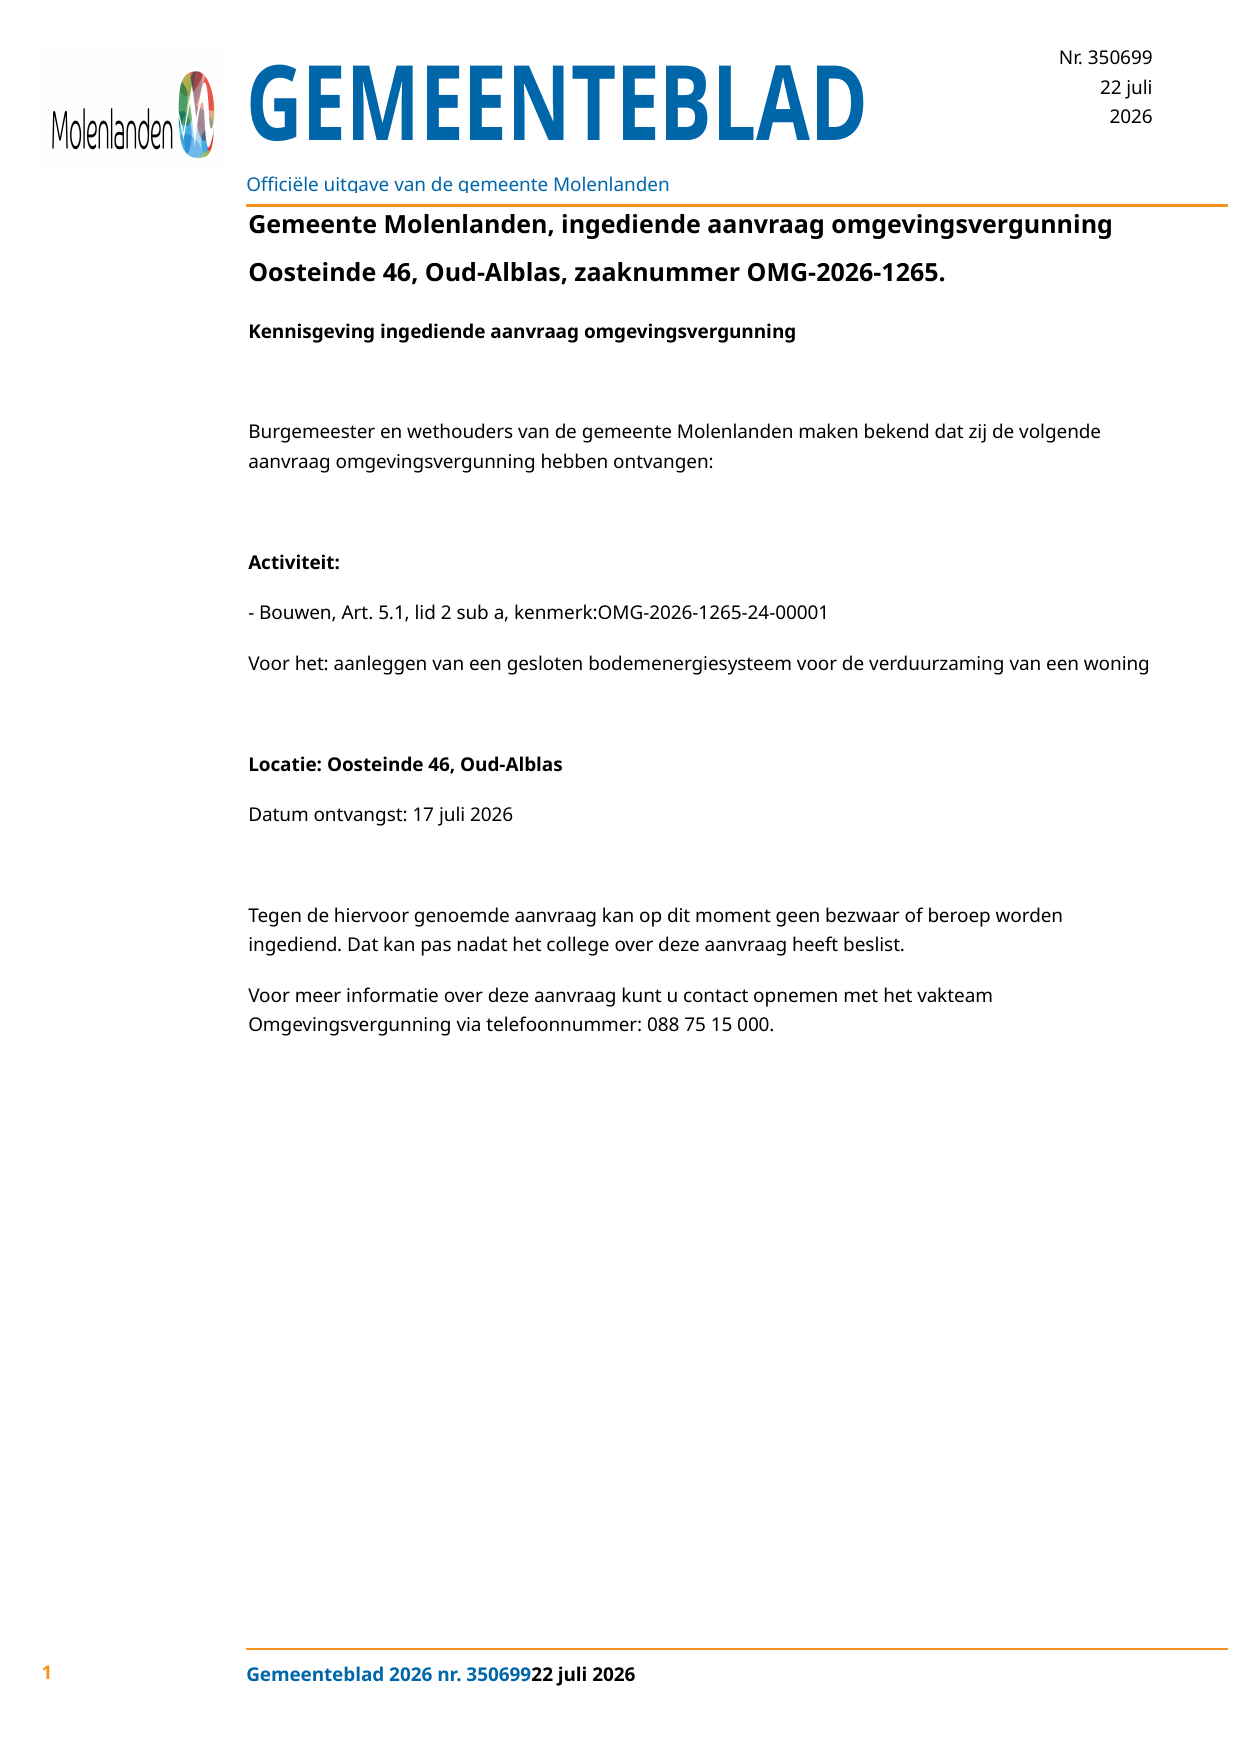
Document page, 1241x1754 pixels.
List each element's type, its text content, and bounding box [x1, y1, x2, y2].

text Activiteit: [248, 549, 1152, 575]
text Kennisgeving ingediende aanvraag omgevingsvergunning [248, 318, 1152, 344]
text Voor meer informatie over deze aanvraag kunt u contact opnemen met het vakteam Omgevingsvergunning via telefoonnummer: 088 75 15 000. [248, 982, 1152, 1037]
text Gemeente Molenlanden, ingediende aanvraag omgevingsvergunning Oosteinde 46, Oud-Alblas, zaaknummer OMG-2026-1265. [248, 207, 1152, 288]
text Tegen de hiervoor genoemde aanvraag kan op dit moment geen bezwaar of beroep worden ingediend. Dat kan pas nadat het college over deze aanvraag heeft beslist. [248, 902, 1152, 957]
text - Bouwen, Art. 5.1, lid 2 sub a, kenmerk:OMG-2026-1265-24-00001 [248, 599, 1152, 625]
text Locatie: Oosteinde 46, Oud-Alblas [248, 751, 1152, 777]
text Voor het: aanleggen van een gesloten bodemenergiesysteem voor de verduurzaming van een woning [248, 650, 1152, 676]
text Burgemeester en wethouders van de gemeente Molenlanden maken bekend dat zij de volgende aanvraag omgevingsvergunning hebben ontvangen: [248, 419, 1152, 474]
text Datum ontvangst: 17 juli 2026 [248, 801, 1152, 827]
picture [41, 47, 231, 172]
